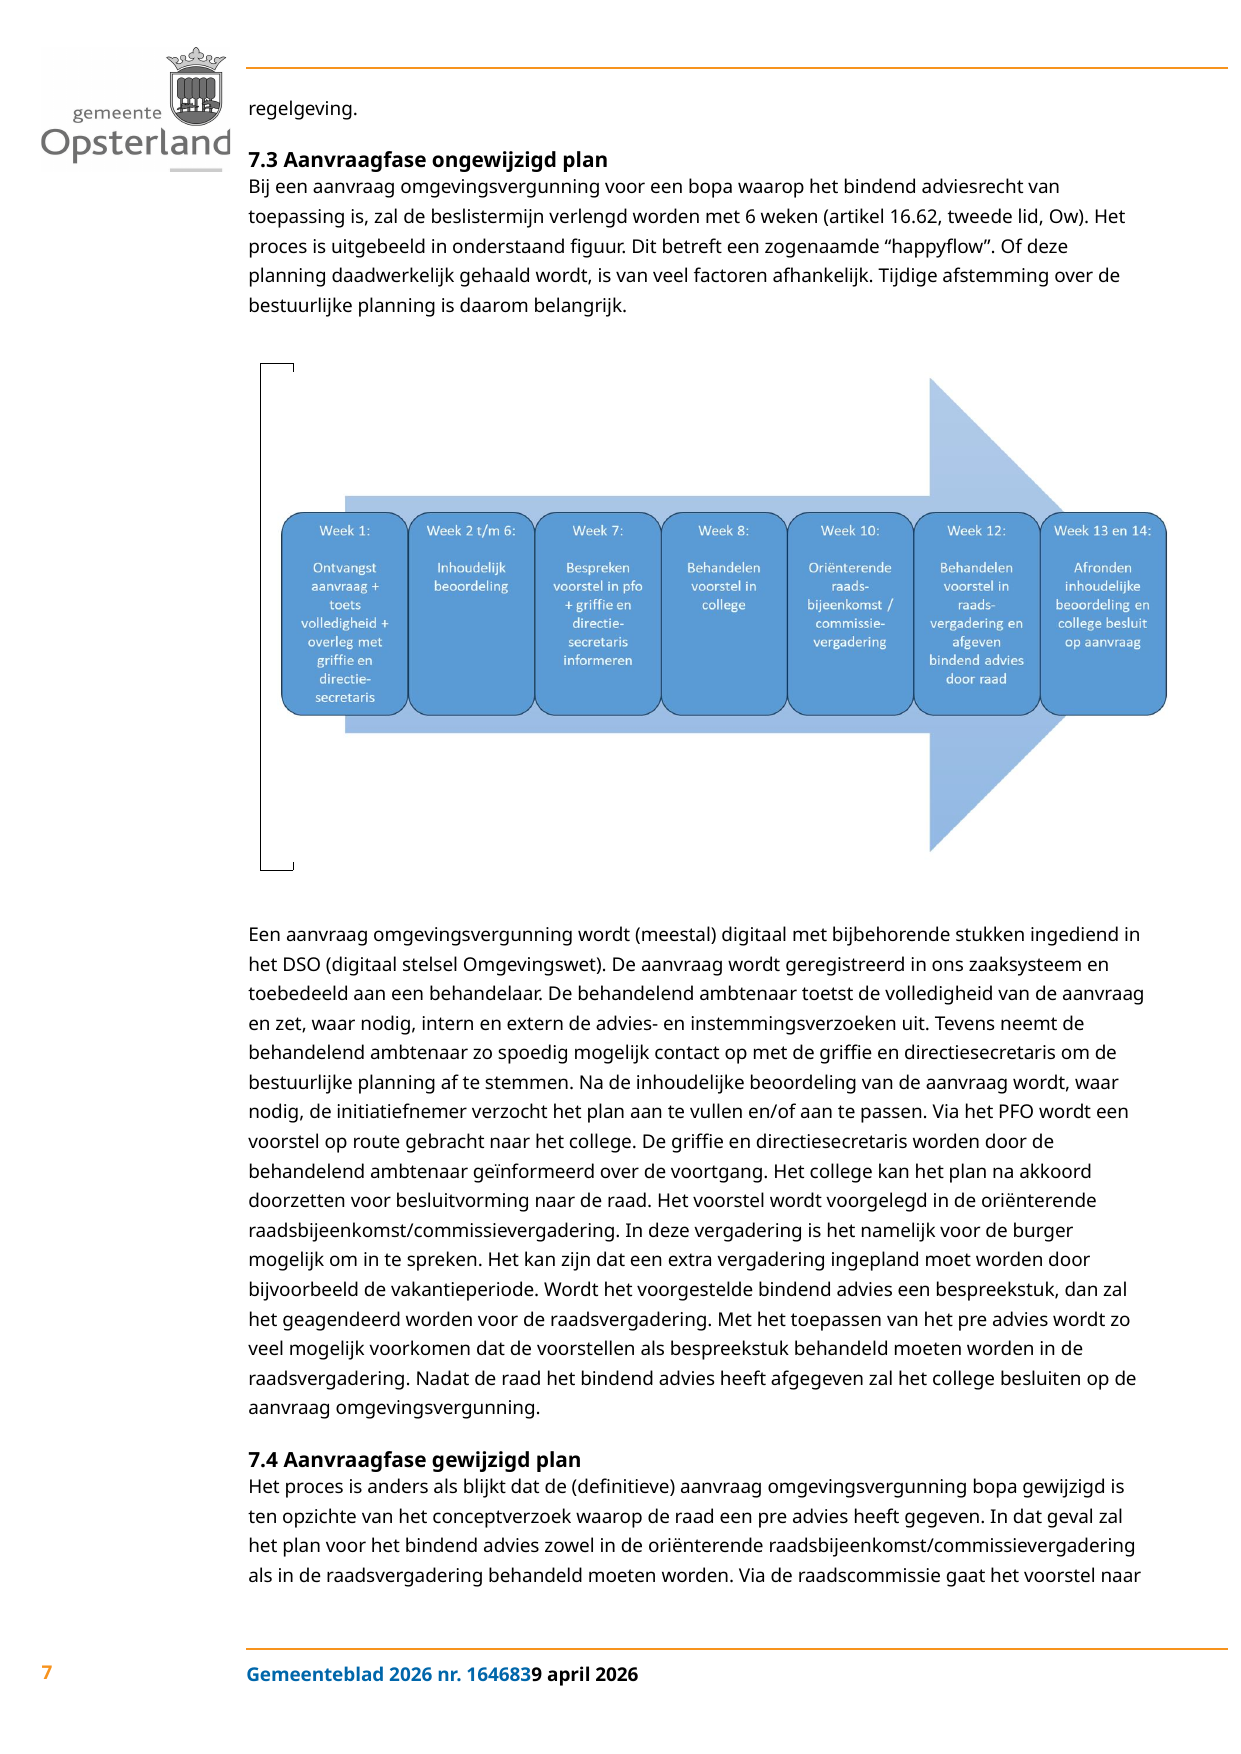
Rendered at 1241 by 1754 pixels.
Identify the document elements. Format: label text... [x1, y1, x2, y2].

text Bij een aanvraag omgevingsvergunning voor een bopa waarop het bindend adviesrecht van toepassing is, zal de beslistermijn verlengd worden met 6 weken (artikel 16.62, tweede lid, Ow). Het proces is uitgebeeld in onderstaand figuur. Dit betreft een zogenaamde “happyflow”. Of deze planning daadwerkelijk gehaald wordt, is van veel factoren afhankelijk. Tijdige afstemming over de bestuurlijke planning is daarom belangrijk. [248, 174, 1152, 318]
text 7.4 Aanvraagfase gewijzigd plan [248, 1445, 1152, 1473]
text 7.3 Aanvraagfase ongewijzigd plan [248, 145, 1152, 174]
text regelgeving. [248, 95, 1152, 121]
text Een aanvraag omgevingsvergunning wordt (meestal) digitaal met bijbehorende stukken ingediend in het DSO (digitaal stelsel Omgevingswet). De aanvraag wordt geregistreerd in ons zaaksysteem en toebedeeld aan een behandelaar. De behandelend ambtenaar toetst de volledigheid van de aanvraag en zet, waar nodig, intern en extern de advies- en instemmingsverzoeken uit. Tevens neemt de behandelend ambtenaar zo spoedig mogelijk contact op met de griffie en directiesecretaris om de bestuurlijke planning af te stemmen. Na de inhoudelijke beoordeling van de aanvraag wordt, waar nodig, de initiatiefnemer verzocht het plan aan te vullen en/of aan te passen. Via het PFO wordt een voorstel op route gebracht naar het college. De griffie en directiesecretaris worden door de behandelend ambtenaar geïnformeerd over de voortgang. Het college kan het plan na akkoord doorzetten voor besluitvorming naar de raad. Het voorstel wordt voorgelegd in de oriënterende raadsbijeenkomst/commissievergadering. In deze vergadering is het namelijk voor de burger mogelijk om in te spreken. Het kan zijn dat een extra vergadering ingepland moet worden door bijvoorbeeld de vakantieperiode. Wordt het voorgestelde bindend advies een bespreekstuk, dan zal het geagendeerd worden voor de raadsvergadering. Met het toepassen van het pre advies wordt zo veel mogelijk voorkomen dat de voorstellen als bespreekstuk behandeld moeten worden in de raadsvergadering. Nadat de raad het bindend advies heeft afgegeven zal het college besluiten op de aanvraag omgevingsvergunning. [248, 921, 1152, 1420]
text Het proces is anders als blijkt dat de (definitieve) aanvraag omgevingsvergunning bopa gewijzigd is ten opzichte van het conceptverzoek waarop de raad een pre advies heeft gegeven. In dat geval zal het plan voor het bindend advies zowel in de oriënterende raadsbijeenkomst/commissievergadering als in de raadsvergadering behandeld moeten worden. Via de raadscommissie gaat het voorstel naar [248, 1473, 1152, 1588]
picture [41, 47, 231, 172]
picture [268, 372, 1173, 862]
